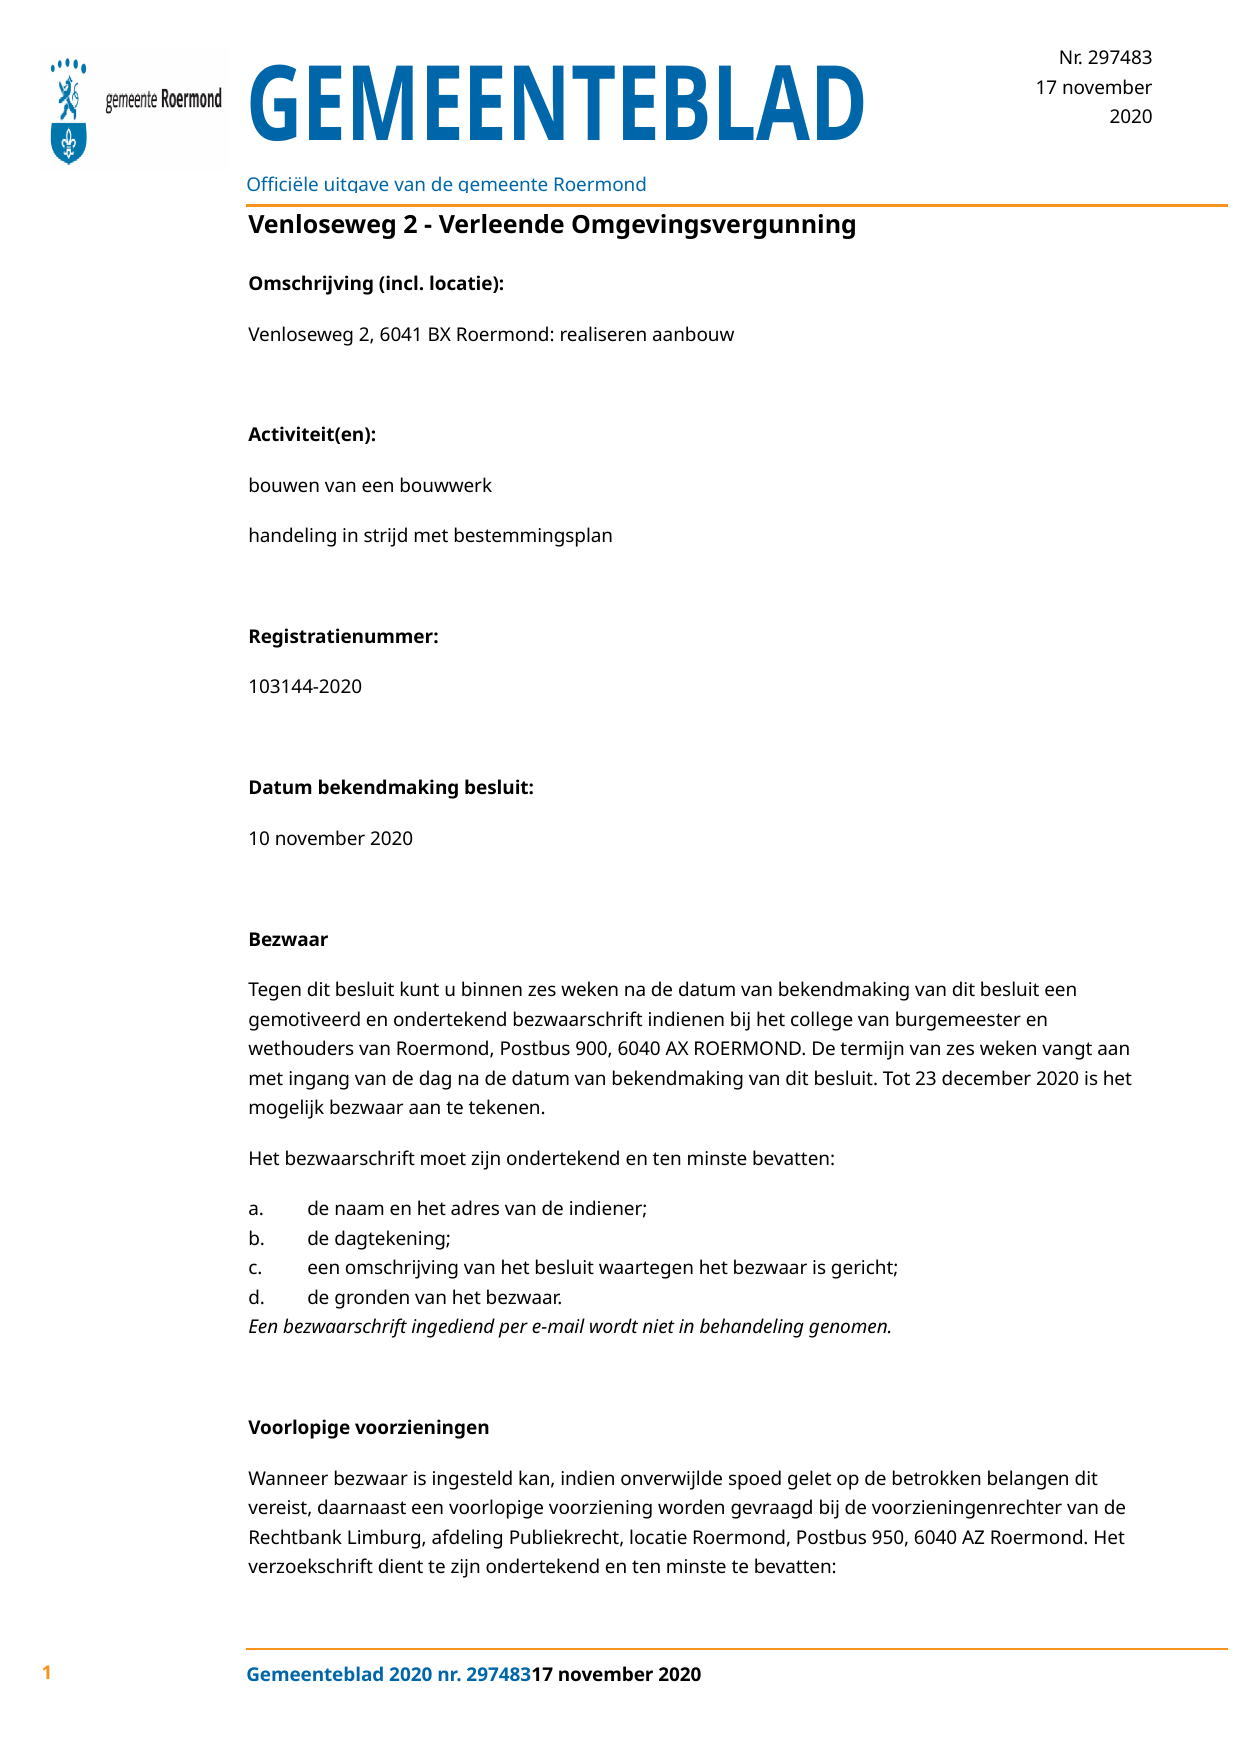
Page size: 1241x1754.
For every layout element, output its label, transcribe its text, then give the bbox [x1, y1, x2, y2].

text Tegen dit besluit kunt u binnen zes weken na de datum van bekendmaking van dit besluit een gemotiveerd en ondertekend bezwaarschrift indienen bij het college van burgemeester en wethouders van Roermond, Postbus 900, 6040 AX ROERMOND. De termijn van zes weken vangt aan met ingang van de dag na de datum van bekendmaking van dit besluit. Tot 23 december 2020 is het mogelijk bezwaar aan te tekenen. [248, 976, 1152, 1120]
list de dagtekening; [248, 1225, 1152, 1251]
text 103144-2020 [248, 674, 1152, 699]
text Voorlopige voorzieningen [248, 1414, 1152, 1440]
text Registratienummer: [248, 623, 1152, 649]
text bouwen van een bouwwerk [248, 472, 1152, 498]
text 10 november 2020 [248, 825, 1152, 851]
text Omschrijving (incl. locatie): [248, 270, 1152, 296]
text Activiteit(en): [248, 422, 1152, 447]
text Wanneer bezwaar is ingesteld kan, indien onverwijlde spoed gelet op de betrokken belangen dit vereist, daarnaast een voorlopige voorziening worden gevraagd bij de voorzieningenrechter van de Rechtbank Limburg, afdeling Publiekrecht, locatie Roermond, Postbus 950, 6040 AZ Roermond. Het verzoekschrift dient te zijn ondertekend en ten minste te bevatten: [248, 1465, 1152, 1579]
text Een bezwaarschrift ingediend per e-mail wordt niet in behandeling genomen. [248, 1314, 1152, 1339]
text Venloseweg 2 - Verleende Omgevingsvergunning [248, 207, 1152, 241]
text Venloseweg 2, 6041 BX Roermond: realiseren aanbouw [248, 321, 1152, 346]
text Datum bekendmaking besluit: [248, 774, 1152, 800]
list de gronden van het bezwaar. [248, 1284, 1152, 1310]
text Het bezwaarschrift moet zijn ondertekend en ten minste bevatten: [248, 1145, 1152, 1171]
list een omschrijving van het besluit waartegen het bezwaar is gericht; [248, 1254, 1152, 1280]
list de naam en het adres van de indiener; [248, 1195, 1152, 1221]
text Bezwaar [248, 926, 1152, 951]
picture [41, 47, 231, 172]
text handeling in strijd met bestemmingsplan [248, 522, 1152, 548]
